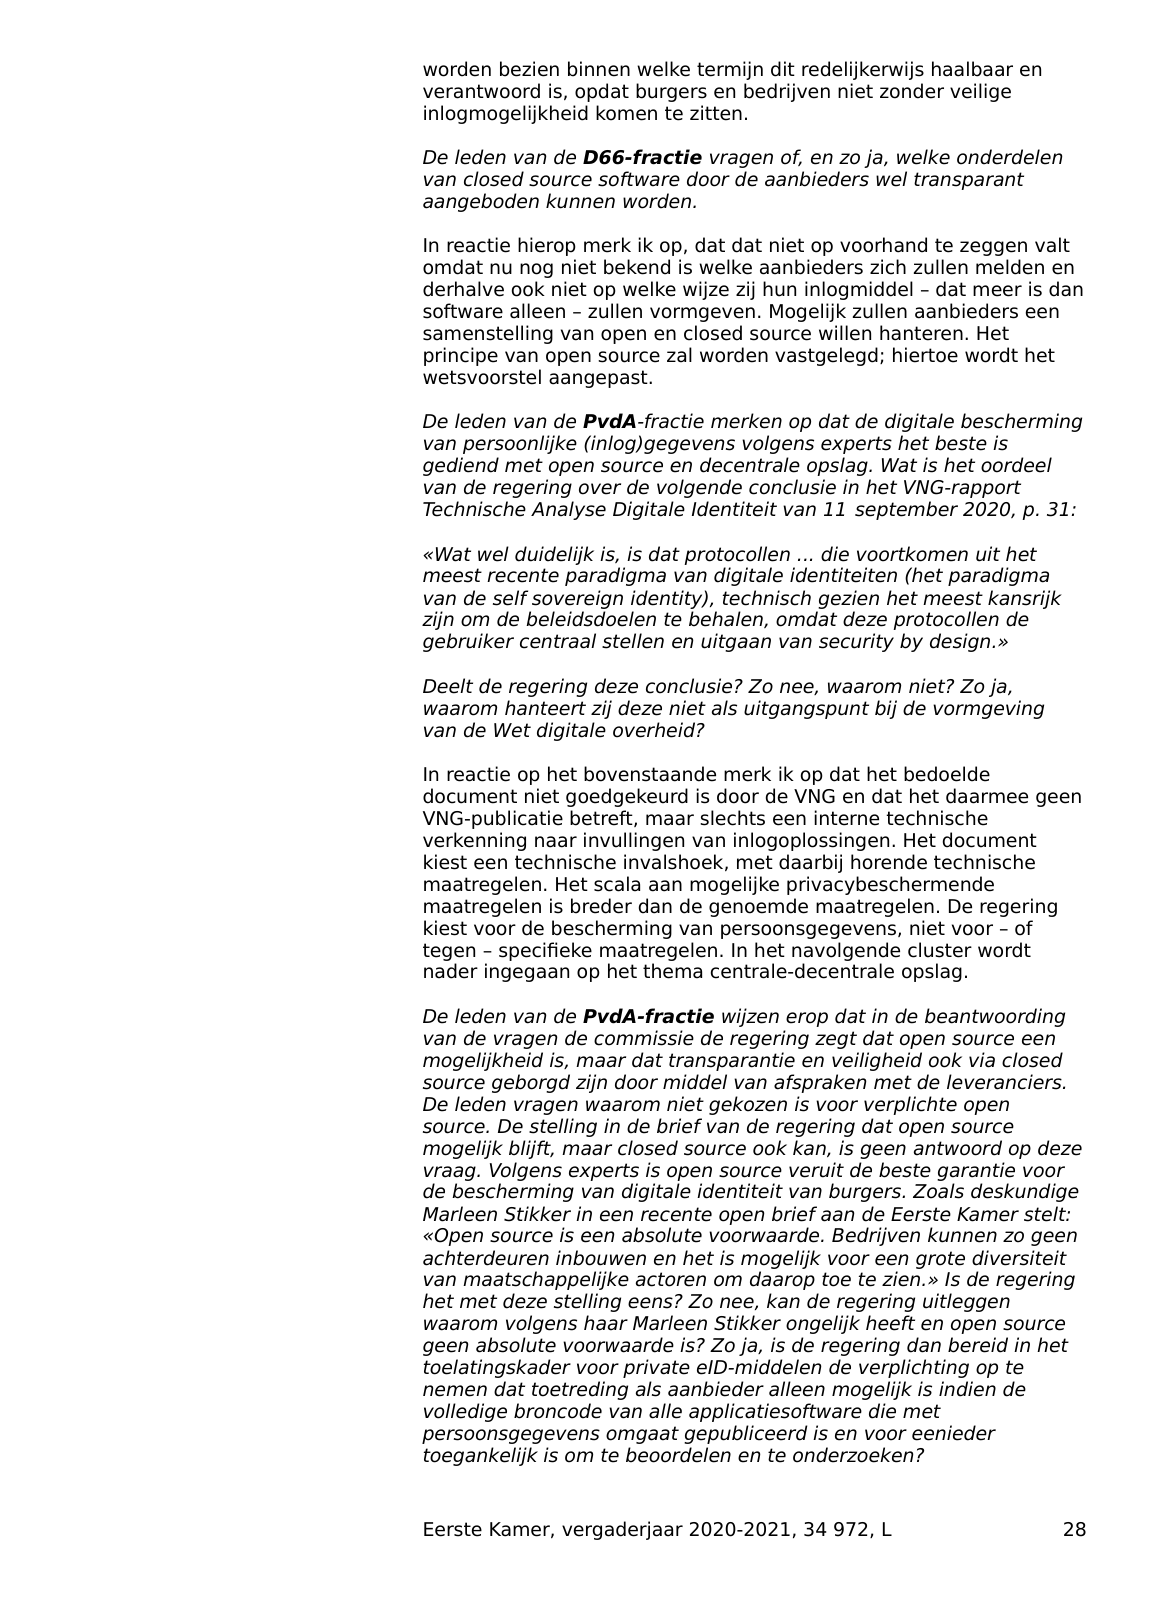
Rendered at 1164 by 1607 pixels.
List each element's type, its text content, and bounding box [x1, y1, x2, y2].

text De leden van de D66-fractie vragen of, en zo ja, welke onderdelen van closed source software door de aanbieders wel transparant aangeboden kunnen worden. [422, 147, 1087, 213]
text In reactie op het bovenstaande merk ik op dat het bedoelde document niet goedgekeurd is door de VNG en dat het daarmee geen VNG-publicatie betreft, maar slechts een interne technische verkenning naar invullingen van inlogoplossingen. Het document kiest een technische invalshoek, met daarbij horende technische maatregelen. Het scala aan mogelijke privacybeschermende maatregelen is breder dan de genoemde maatregelen. De regering kiest voor de bescherming van persoonsgegevens, niet voor – of tegen – specifieke maatregelen. In het navolgende cluster wordt nader ingegaan op het thema centrale-decentrale opslag. [422, 764, 1087, 983]
text «Wat wel duidelijk is, is dat protocollen ... die voortkomen uit het meest recente paradigma van digitale identiteiten (het paradigma van de self sovereign identity), technisch gezien het meest kansrijk zijn om de beleidsdoelen te behalen, omdat deze protocollen de gebruiker centraal stellen en uitgaan van security by design.» [422, 543, 1087, 653]
text De leden van de PvdA-fractie wijzen erop dat in de beantwoording van de vragen de commissie de regering zegt dat open source een mogelijkheid is, maar dat transparantie en veiligheid ook via closed source geborgd zijn door middel van afspraken met de leveranciers. De leden vragen waarom niet gekozen is voor verplichte open source. De stelling in de brief van de regering dat open source mogelijk blijft, maar closed source ook kan, is geen antwoord op deze vraag. Volgens experts is open source veruit de beste garantie voor de bescherming van digitale identiteit van burgers. Zoals deskundige Marleen Stikker in een recente open brief aan de Eerste Kamer stelt: «Open source is een absolute voorwaarde. Bedrijven kunnen zo geen achterdeuren inbouwen en het is mogelijk voor een grote diversiteit van maatschappelijke actoren om daarop toe te zien.» Is de regering het met deze stelling eens? Zo nee, kan de regering uitleggen waarom volgens haar Marleen Stikker ongelijk heeft en open source geen absolute voorwaarde is? Zo ja, is de regering dan bereid in het toelatingskader voor private eID-middelen de verplichting op te nemen dat toetreding als aanbieder alleen mogelijk is indien de volledige broncode van alle applicatiesoftware die met persoonsgegevens omgaat gepubliceerd is en voor eenieder toegankelijk is om te beoordelen en te onderzoeken? [422, 1006, 1087, 1467]
text In reactie hierop merk ik op, dat dat niet op voorhand te zeggen valt omdat nu nog niet bekend is welke aanbieders zich zullen melden en derhalve ook niet op welke wijze zij hun inlogmiddel – dat meer is dan software alleen – zullen vormgeven. Mogelijk zullen aanbieders een samenstelling van open en closed source willen hanteren. Het principe van open source zal worden vastgelegd; hiertoe wordt het wetsvoorstel aangepast. [422, 235, 1087, 389]
text Deelt de regering deze conclusie? Zo nee, waarom niet? Zo ja, waarom hanteert zij deze niet als uitgangspunt bij de vormgeving van de Wet digitale overheid? [422, 676, 1087, 741]
text worden bezien binnen welke termijn dit redelijkerwijs haalbaar en verantwoord is, opdat burgers en bedrijven niet zonder veilige inlogmogelijkheid komen te zitten. [422, 59, 1087, 125]
text De leden van de PvdA-fractie merken op dat de digitale bescherming van persoonlijke (inlog)gegevens volgens experts het beste is gediend met open source en decentrale opslag. Wat is het oordeel van de regering over de volgende conclusie in het VNG-rapport Technische Analyse Digitale Identiteit van 11 september 2020, p. 31: [422, 411, 1087, 521]
